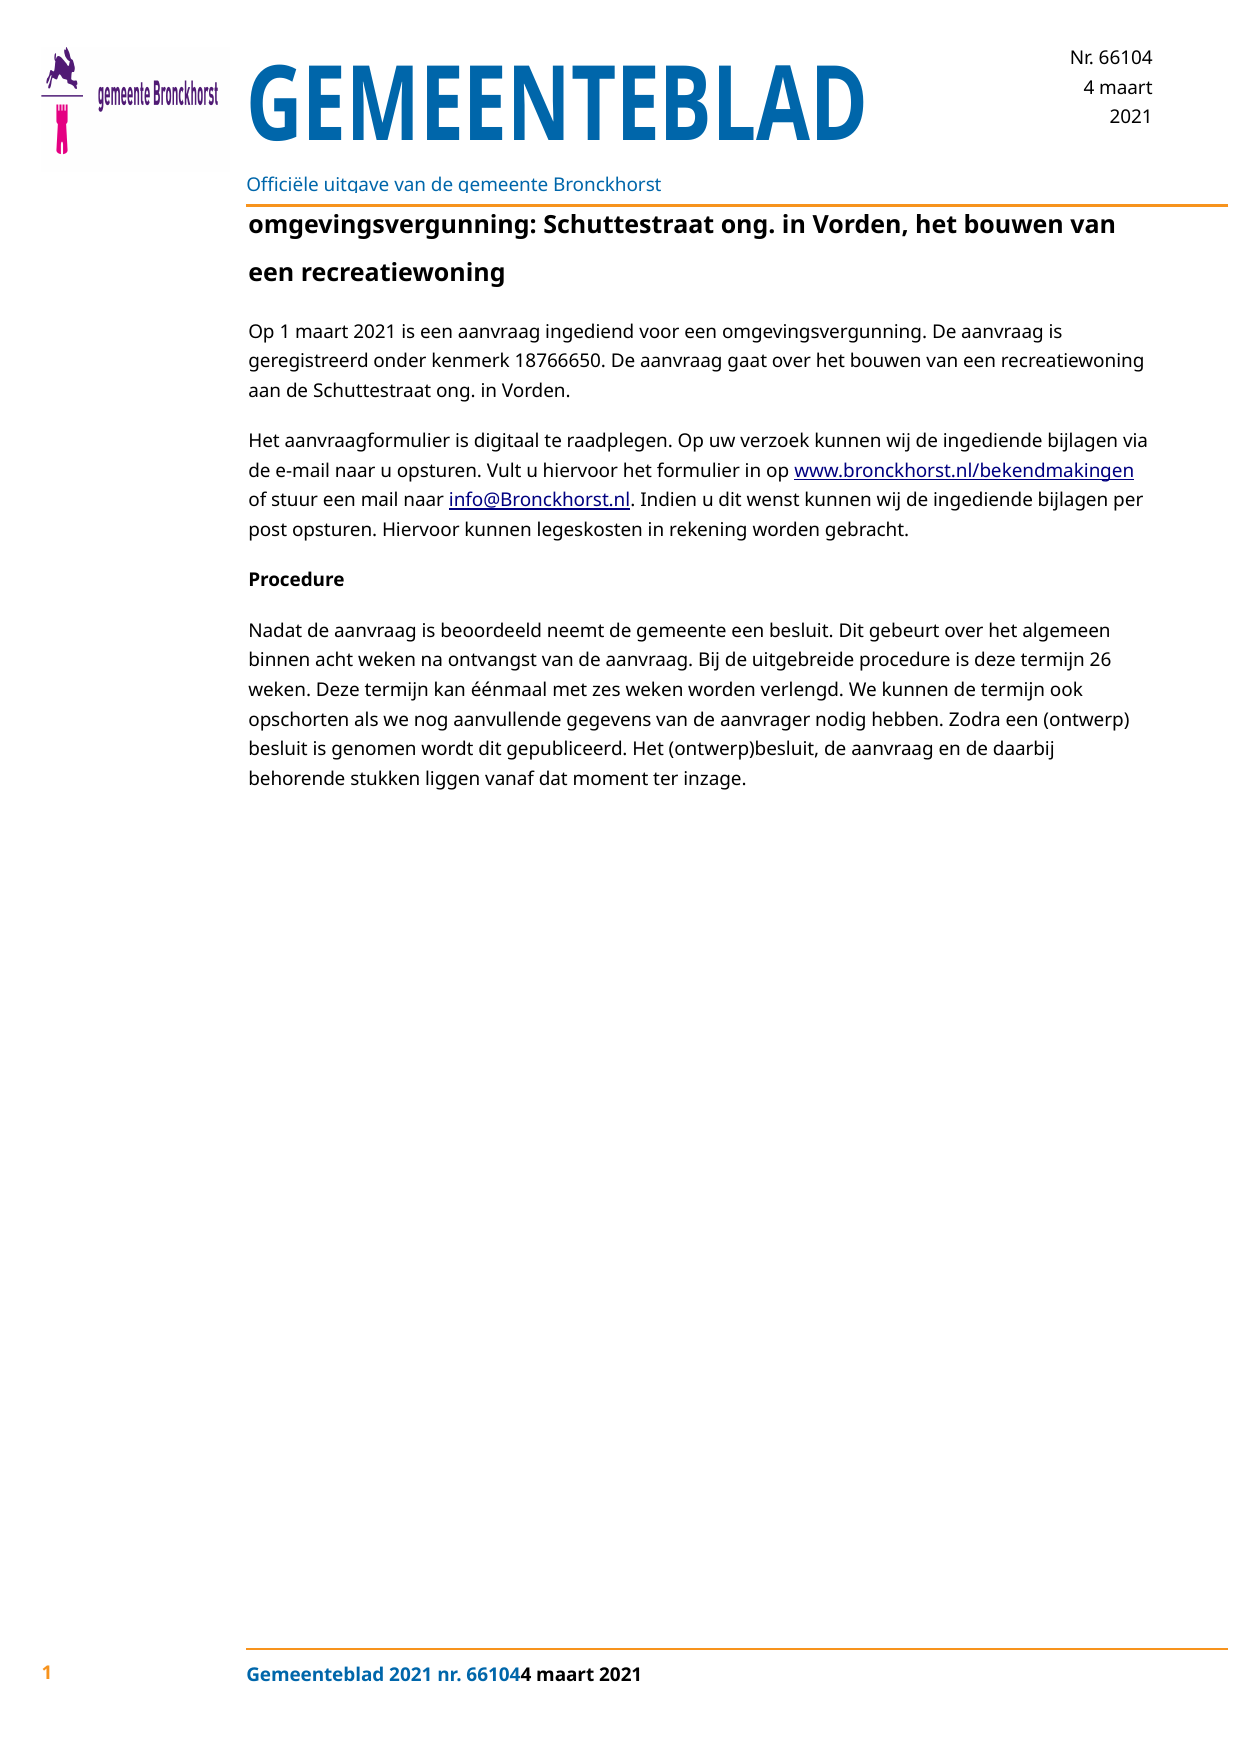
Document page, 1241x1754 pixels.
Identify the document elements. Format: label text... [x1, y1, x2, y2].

text omgevingsvergunning: Schuttestraat ong. in Vorden, het bouwen van een recreatiewoning [248, 207, 1152, 288]
text Procedure [248, 567, 1152, 592]
text Nadat de aanvraag is beoordeeld neemt de gemeente een besluit. Dit gebeurt over het algemeen binnen acht weken na ontvangst van de aanvraag. Bij de uitgebreide procedure is deze termijn 26 weken. Deze termijn kan éénmaal met zes weken worden verlengd. We kunnen de termijn ook opschorten als we nog aanvullende gegevens van de aanvrager nodig hebben. Zodra een (ontwerp) besluit is genomen wordt dit gepubliceerd. Het (ontwerp)besluit, de aanvraag en de daarbij behorende stukken liggen vanaf dat moment ter inzage. [248, 617, 1152, 791]
text Het aanvraagformulier is digitaal te raadplegen. Op uw verzoek kunnen wij de ingediende bijlagen via de e-mail naar u opsturen. Vult u hiervoor het formulier in op www.bronckhorst.nl/bekendmakingen of stuur een mail naar info@Bronckhorst.nl. Indien u dit wenst kunnen wij de ingediende bijlagen per post opsturen. Hiervoor kunnen legeskosten in rekening worden gebracht. [248, 427, 1152, 542]
picture [41, 47, 231, 172]
text Op 1 maart 2021 is een aanvraag ingediend voor een omgevingsvergunning. De aanvraag is geregistreerd onder kenmerk 18766650. De aanvraag gaat over het bouwen van een recreatiewoning aan de Schuttestraat ong. in Vorden. [248, 318, 1152, 403]
